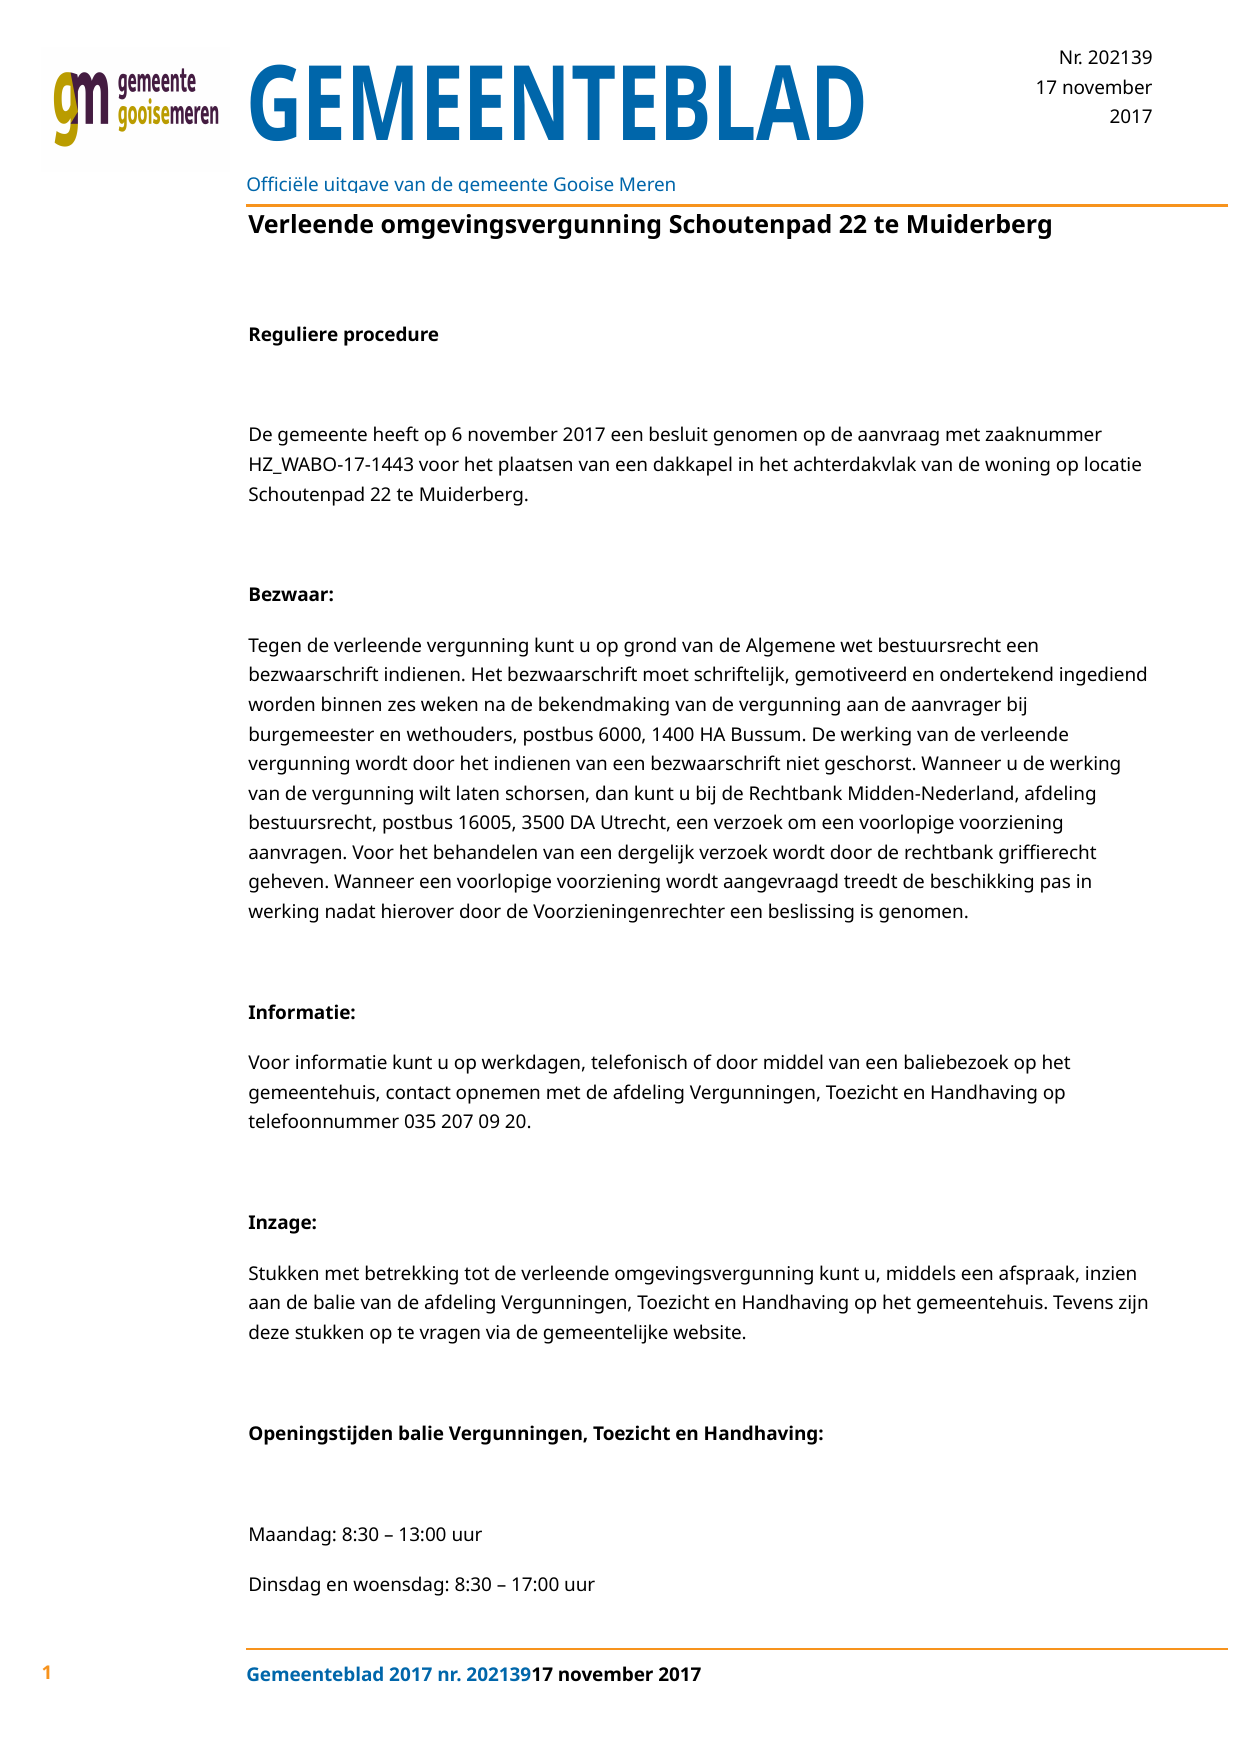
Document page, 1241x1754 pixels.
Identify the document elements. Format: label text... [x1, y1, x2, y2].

picture [41, 47, 231, 172]
text Reguliere procedure [248, 321, 1152, 346]
text Inzage: [248, 1209, 1152, 1235]
text Maandag: 8:30 – 13:00 uur [248, 1521, 1152, 1546]
text Bezwaar: [248, 582, 1152, 607]
text Stukken met betrekking tot de verleende omgevingsvergunning kunt u, middels een afspraak, inzien aan de balie van de afdeling Vergunningen, Toezicht en Handhaving op het gemeentehuis. Tevens zijn deze stukken op te vragen via de gemeentelijke website. [248, 1260, 1152, 1345]
text Informatie: [248, 999, 1152, 1025]
text Openingstijden balie Vergunningen, Toezicht en Handhaving: [248, 1420, 1152, 1446]
text Tegen de verleende vergunning kunt u op grond van de Algemene wet bestuursrecht een bezwaarschrift indienen. Het bezwaarschrift moet schriftelijk, gemotiveerd en ondertekend ingediend worden binnen zes weken na de bekendmaking van de vergunning aan de aanvrager bij burgemeester en wethouders, postbus 6000, 1400 HA Bussum. De werking van de verleende vergunning wordt door het indienen van een bezwaarschrift niet geschorst. Wanneer u de werking van de vergunning wilt laten schorsen, dan kunt u bij de Rechtbank Midden-Nederland, afdeling bestuursrecht, postbus 16005, 3500 DA Utrecht, een verzoek om een voorlopige voorziening aanvragen. Voor het behandelen van een dergelijk verzoek wordt door de rechtbank griffierecht geheven. Wanneer een voorlopige voorziening wordt aangevraagd treedt de beschikking pas in werking nadat hierover door de Voorzieningenrechter een beslissing is genomen. [248, 632, 1152, 924]
text Verleende omgevingsvergunning Schoutenpad 22 te Muiderberg [248, 207, 1152, 241]
text Dinsdag en woensdag: 8:30 – 17:00 uur [248, 1571, 1152, 1597]
text Voor informatie kunt u op werkdagen, telefonisch of door middel van een baliebezoek op het gemeentehuis, contact opnemen met de afdeling Vergunningen, Toezicht en Handhaving op telefoonnummer 035 207 09 20. [248, 1049, 1152, 1134]
text De gemeente heeft op 6 november 2017 een besluit genomen op de aanvraag met zaaknummer HZ_WABO-17-1443 voor het plaatsen van een dakkapel in het achterdakvlak van de woning op locatie Schoutenpad 22 te Muiderberg. [248, 422, 1152, 506]
